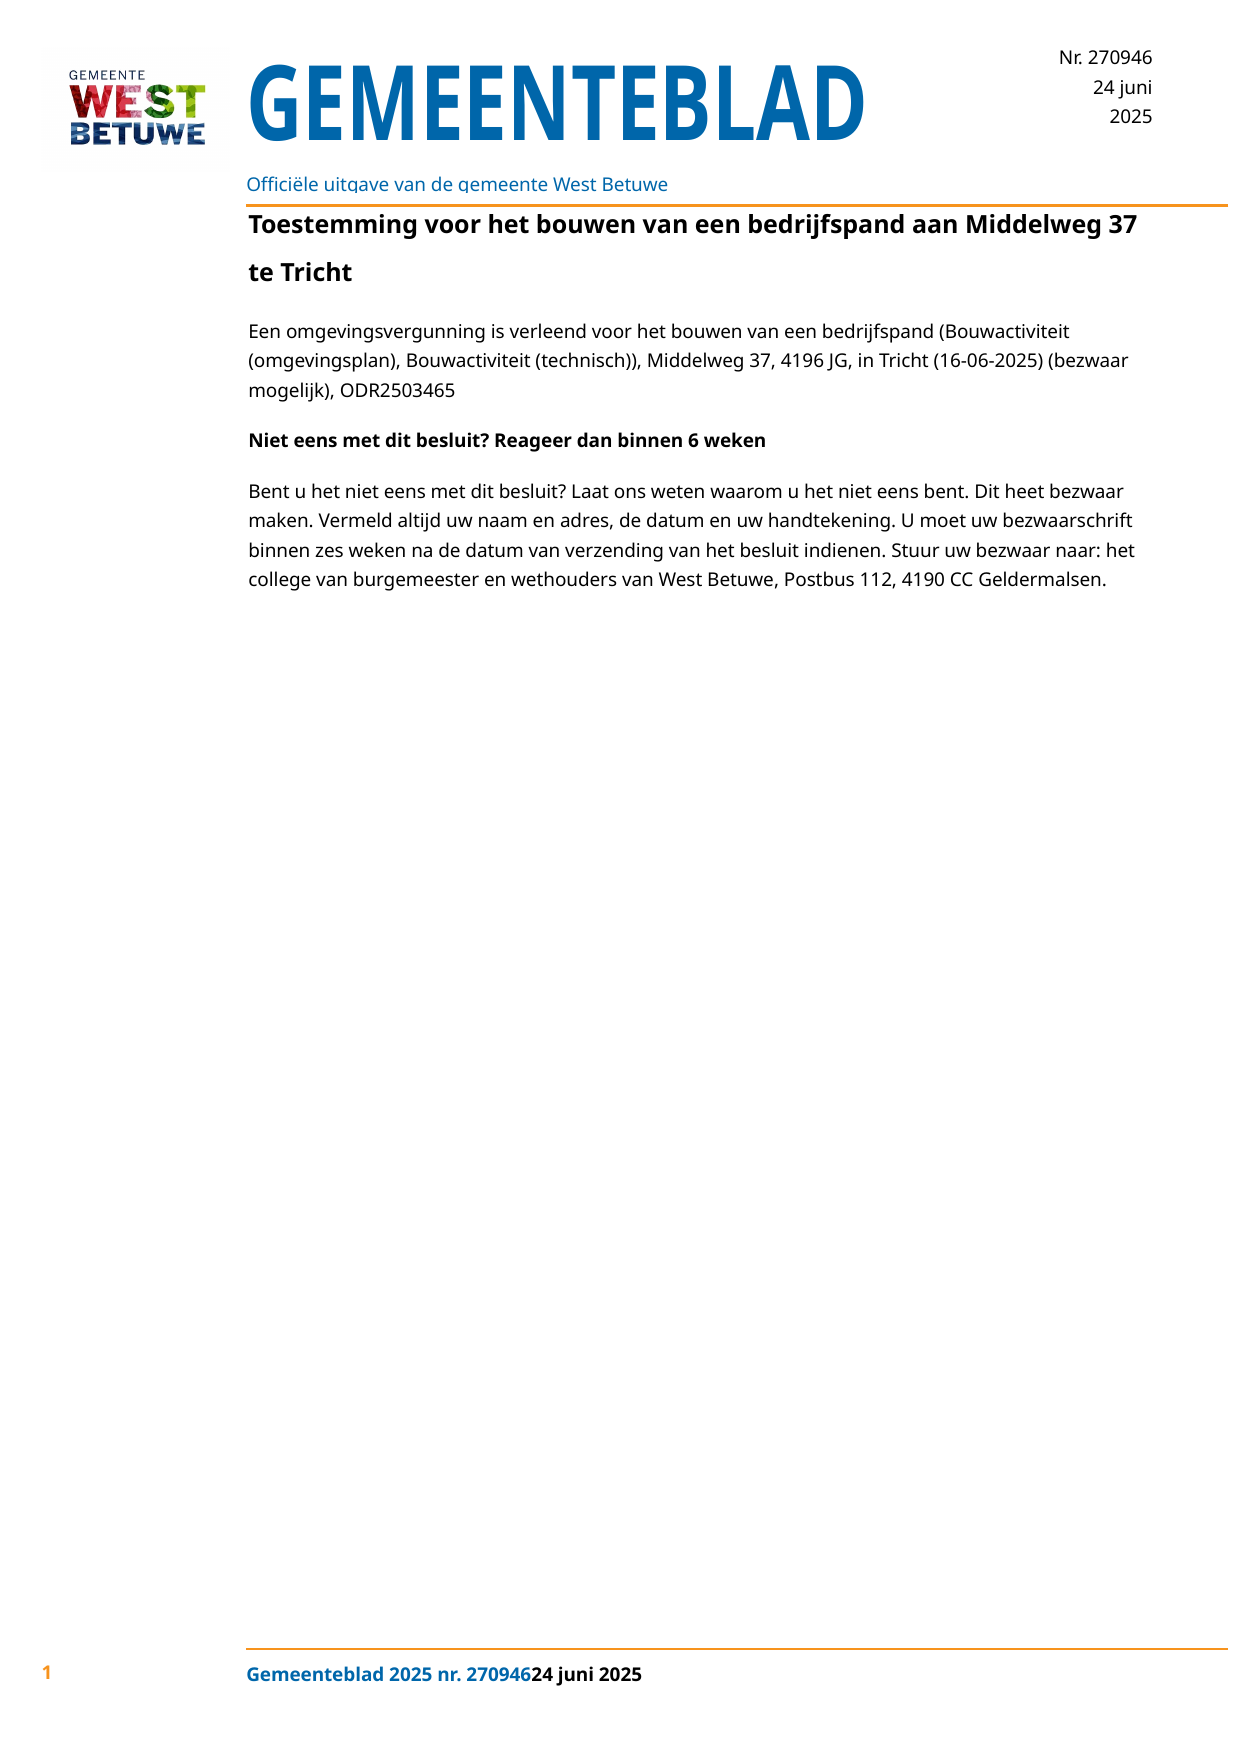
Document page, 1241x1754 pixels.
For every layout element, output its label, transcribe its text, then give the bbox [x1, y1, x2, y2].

text Niet eens met dit besluit? Reageer dan binnen 6 weken [248, 427, 1152, 453]
text Een omgevingsvergunning is verleend voor het bouwen van een bedrijfspand (Bouwactiviteit (omgevingsplan), Bouwactiviteit (technisch)), Middelweg 37, 4196 JG, in Tricht (16-06-2025) (bezwaar mogelijk), ODR2503465 [248, 318, 1152, 403]
text Bent u het niet eens met dit besluit? Laat ons weten waarom u het niet eens bent. Dit heet bezwaar maken. Vermeld altijd uw naam en adres, de datum en uw handtekening. U moet uw bezwaarschrift binnen zes weken na de datum van verzending van het besluit indienen. Stuur uw bezwaar naar: het college van burgemeester en wethouders van West Betuwe, Postbus 112, 4190 CC Geldermalsen. [248, 478, 1152, 592]
text Toestemming voor het bouwen van een bedrijfspand aan Middelweg 37 te Tricht [248, 207, 1152, 288]
picture [41, 47, 231, 172]
